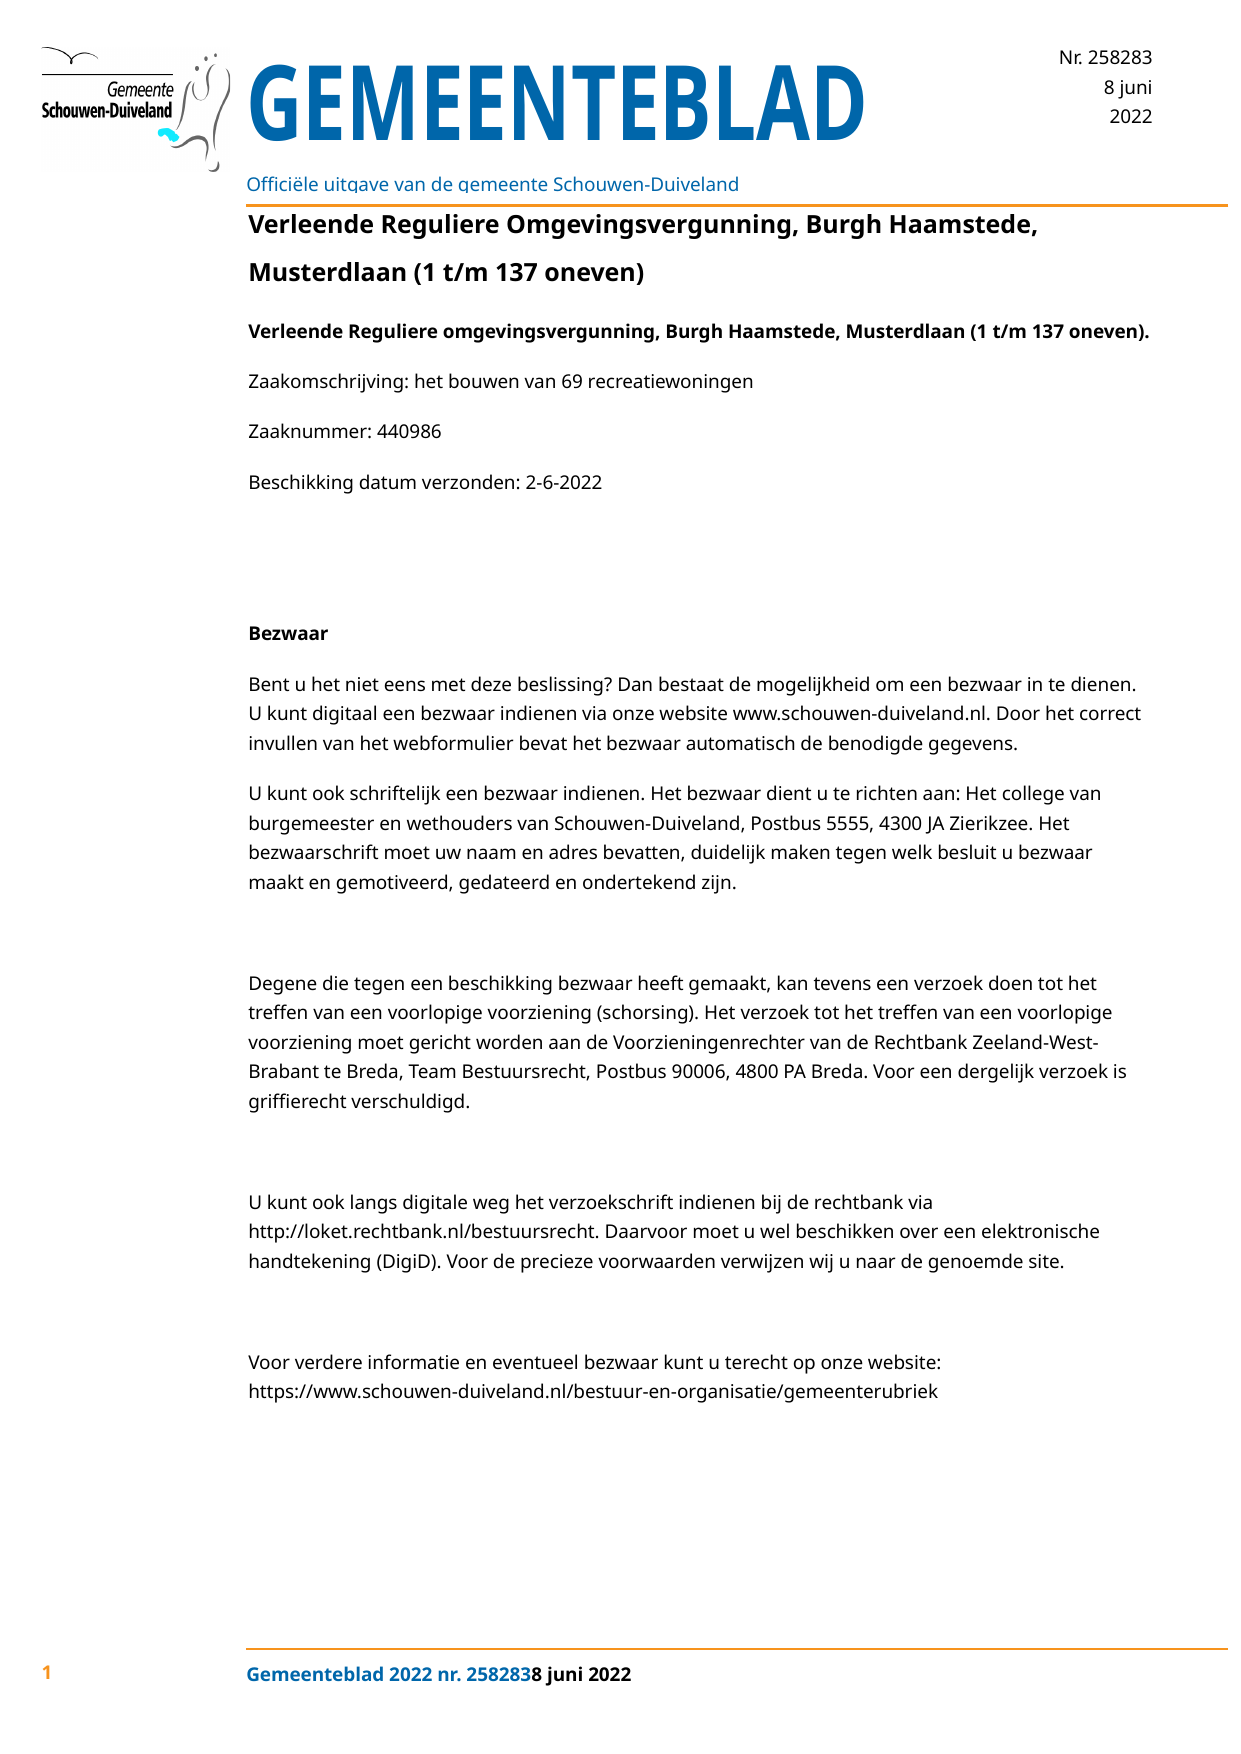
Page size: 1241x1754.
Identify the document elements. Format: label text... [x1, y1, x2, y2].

text Bezwaar [248, 620, 1152, 646]
text Degene die tegen een beschikking bezwaar heeft gemaakt, kan tevens een verzoek doen tot het treffen van een voorlopige voorziening (schorsing). Het verzoek tot het treffen van een voorlopige voorziening moet gericht worden aan de Voorzieningenrechter van de Rechtbank Zeeland-West-Brabant te Breda, Team Bestuursrecht, Postbus 90006, 4800 PA Breda. Voor een dergelijk verzoek is griffierecht verschuldigd. [248, 970, 1152, 1114]
text Bent u het niet eens met deze beslissing? Dan bestaat de mogelijkheid om een bezwaar in te dienen. U kunt digitaal een bezwaar indienen via onze website www.schouwen-duiveland.nl. Door het correct invullen van het webformulier bevat het bezwaar automatisch de benodigde gegevens. [248, 671, 1152, 756]
text U kunt ook langs digitale weg het verzoekschrift indienen bij de rechtbank via http://loket.rechtbank.nl/bestuursrecht. Daarvoor moet u wel beschikken over een elektronische handtekening (DigiD). Voor de precieze voorwaarden verwijzen wij u naar de genoemde site. [248, 1189, 1152, 1274]
text Voor verdere informatie en eventueel bezwaar kunt u terecht op onze website: https://www.schouwen-duiveland.nl/bestuur-en-organisatie/gemeenterubriek [248, 1349, 1152, 1404]
text Verleende Reguliere omgevingsvergunning, Burgh Haamstede, Musterdlaan (1 t/m 137 oneven). [248, 318, 1152, 344]
text Zaakomschrijving: het bouwen van 69 recreatiewoningen [248, 368, 1152, 394]
text Beschikking datum verzonden: 2-6-2022 [248, 469, 1152, 495]
text U kunt ook schriftelijk een bezwaar indienen. Het bezwaar dient u te richten aan: Het college van burgemeester en wethouders van Schouwen-Duiveland, Postbus 5555, 4300 JA Zierikzee. Het bezwaarschrift moet uw naam en adres bevatten, duidelijk maken tegen welk besluit u bezwaar maakt en gemotiveerd, gedateerd en ondertekend zijn. [248, 780, 1152, 895]
picture [41, 47, 231, 172]
text Verleende Reguliere Omgevingsvergunning, Burgh Haamstede, Musterdlaan (1 t/m 137 oneven) [248, 207, 1152, 288]
text Zaaknummer: 440986 [248, 419, 1152, 444]
